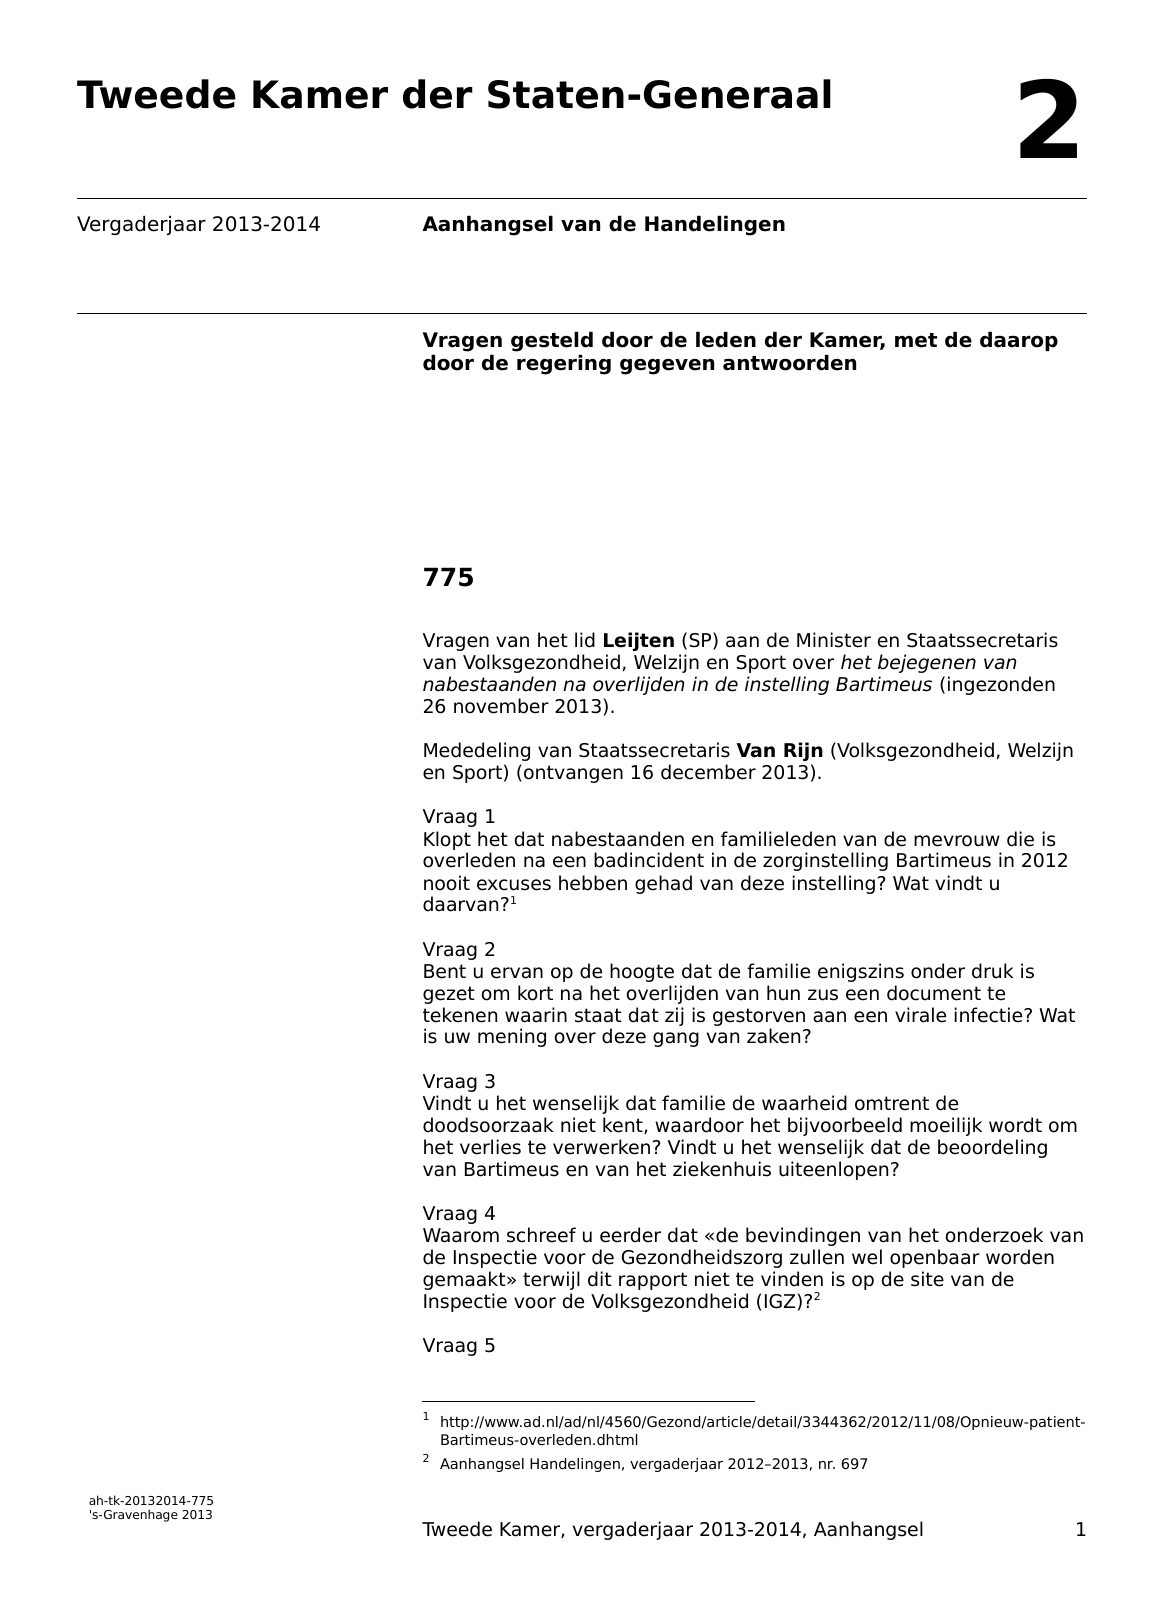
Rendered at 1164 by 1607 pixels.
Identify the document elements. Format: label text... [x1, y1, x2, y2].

text Vraag 2 [422, 938, 1087, 961]
text Waarom schreef u eerder dat «de bevindingen van het onderzoek van de Inspectie voor de Gezondheidszorg zullen wel openbaar worden gemaakt» terwijl dit rapport niet te vinden is op de site van de Inspectie voor de Volksgezondheid (IGZ)? [422, 1225, 1087, 1313]
text Vindt u het wenselijk dat familie de waarheid omtrent de doodsoorzaak niet kent, waardoor het bijvoorbeeld moeilijk wordt om het verlies te verwerken? Vindt u het wenselijk dat de beoordeling van Bartimeus en van het ziekenhuis uiteenlopen? [422, 1093, 1087, 1181]
table_header 2 [886, 59, 1087, 198]
text Vraag 4 [422, 1203, 1087, 1225]
text 775 [422, 563, 1087, 592]
text http://www.ad.nl/ad/nl/4560/Gezond/article/detail/3344362/2012/11/08/Opnieuw-patient-Bartimeus-overleden.dhtml [422, 1410, 1087, 1449]
text Vraag 1 [422, 806, 1087, 828]
text Bent u ervan op de hoogte dat de familie enigszins onder druk is gezet om kort na het overlijden van hun zus een document te tekenen waarin staat dat zij is gestorven aan een virale infectie? Wat is uw mening over deze gang van zaken? [422, 961, 1087, 1048]
text ah-tk-20132014-775 [88, 1494, 323, 1508]
text Aanhangsel Handelingen, vergaderjaar 2012–2013, nr. 697 [422, 1452, 1087, 1474]
text 's-Gravenhage 2013 [88, 1508, 323, 1522]
table_cell [77, 314, 422, 375]
table_cell Vragen gesteld door de leden der Kamer, met de daarop door de regering gegeven antwoorden [422, 314, 1087, 375]
text Vragen van het lid Leijten (SP) aan de Minister en Staatssecretaris van Volksgezondheid, Welzijn en Sport over het bejegenen van nabestaanden na overlijden in de instelling Bartimeus (ingezonden 26 november 2013). [422, 630, 1087, 718]
table_cell Vergaderjaar 2013-2014 [77, 199, 422, 313]
text Klopt het dat nabestaanden en familieleden van de mevrouw die is overleden na een badincident in de zorginstelling Bartimeus in 2012 nooit excuses hebben gehad van deze instelling? Wat vindt u daarvan? [422, 828, 1087, 916]
text Vraag 3 [422, 1071, 1087, 1093]
text Mededeling van Staatssecretaris Van Rijn (Volksgezondheid, Welzijn en Sport) (ontvangen 16 december 2013). [422, 740, 1087, 784]
table_cell Aanhangsel van de Handelingen [422, 199, 1087, 313]
table_header Tweede Kamer der Staten-Generaal [77, 59, 886, 198]
text Vraag 5 [422, 1335, 1087, 1357]
